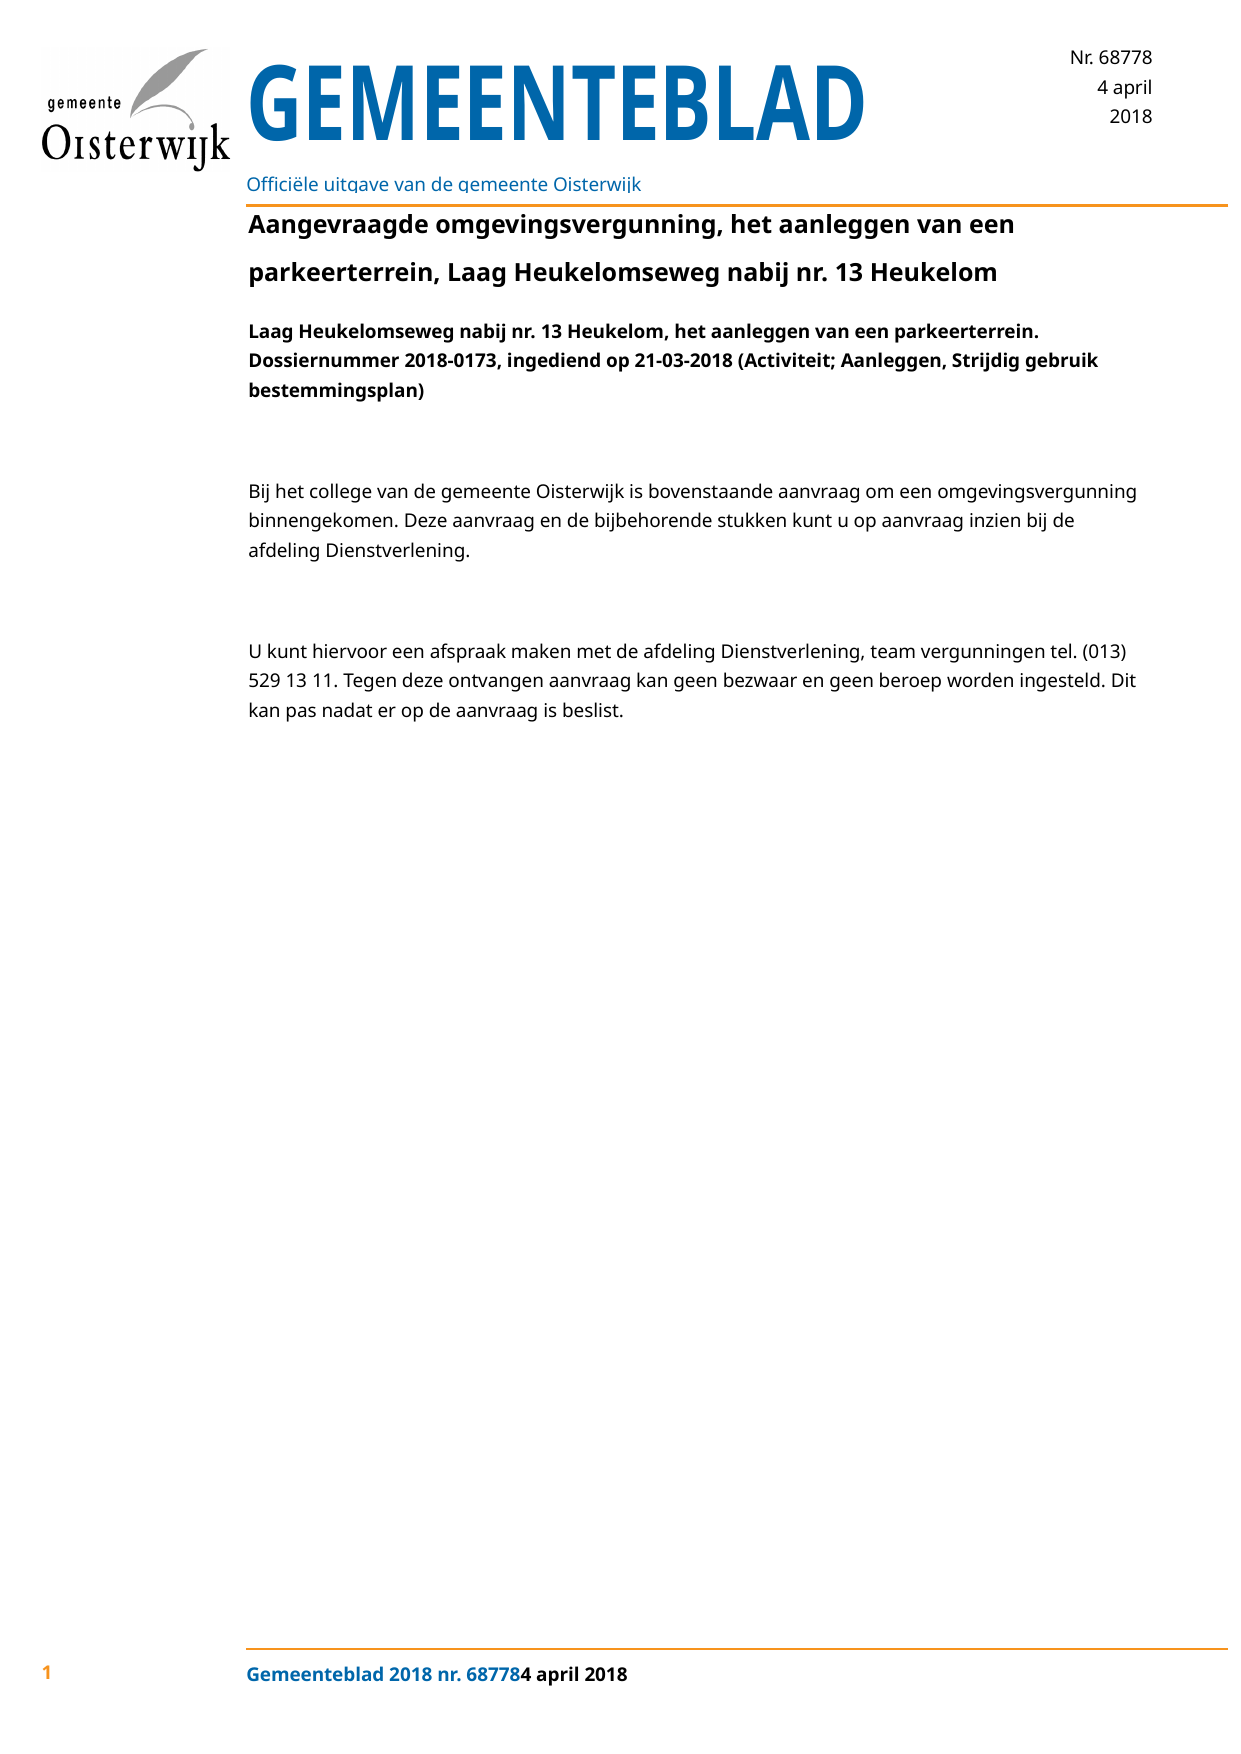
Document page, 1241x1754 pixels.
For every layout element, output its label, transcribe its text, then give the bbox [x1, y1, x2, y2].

picture [41, 47, 231, 172]
text Aangevraagde omgevingsvergunning, het aanleggen van een parkeerterrein, Laag Heukelomseweg nabij nr. 13 Heukelom [248, 207, 1152, 288]
text Laag Heukelomseweg nabij nr. 13 Heukelom, het aanleggen van een parkeerterrein. Dossiernummer 2018-0173, ingediend op 21-03-2018 (Activiteit; Aanleggen, Strijdig gebruik bestemmingsplan) [248, 318, 1152, 403]
text Bij het college van de gemeente Oisterwijk is bovenstaande aanvraag om een omgevingsvergunning binnengekomen. Deze aanvraag en de bijbehorende stukken kunt u op aanvraag inzien bij de afdeling Dienstverlening. [248, 478, 1152, 563]
text U kunt hiervoor een afspraak maken met de afdeling Dienstverlening, team vergunningen tel. (013) 529 13 11. Tegen deze ontvangen aanvraag kan geen bezwaar en geen beroep worden ingesteld. Dit kan pas nadat er op de aanvraag is beslist. [248, 638, 1152, 723]
